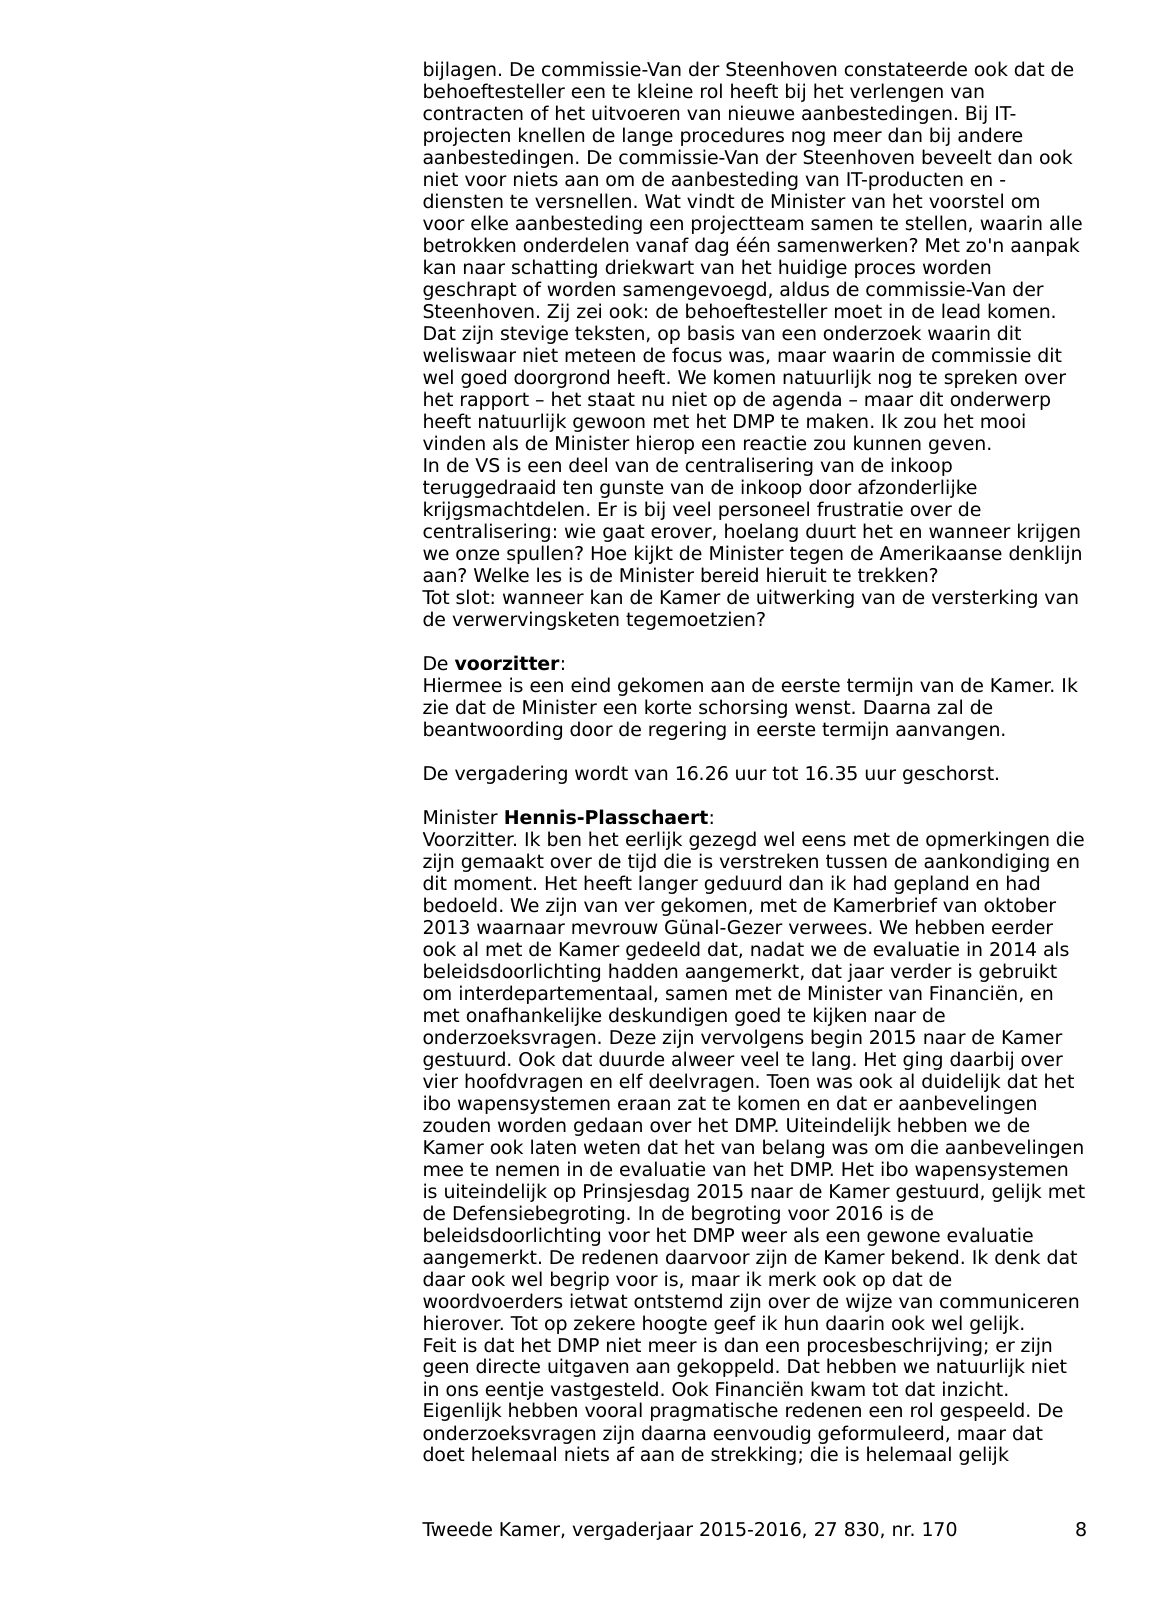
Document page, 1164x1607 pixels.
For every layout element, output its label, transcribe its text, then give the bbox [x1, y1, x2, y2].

text Feit is dat het DMP niet meer is dan een procesbeschrijving; er zijn geen directe uitgaven aan gekoppeld. Dat hebben we natuurlijk niet in ons eentje vastgesteld. Ook Financiën kwam tot dat inzicht. Eigenlijk hebben vooral pragmatische redenen een rol gespeeld. De onderzoeksvragen zijn daarna eenvoudig geformuleerd, maar dat doet helemaal niets af aan de strekking; die is helemaal gelijk [422, 1334, 1087, 1466]
text Tot slot: wanneer kan de Kamer de uitwerking van de versterking van de verwervingsketen tegemoetzien? [422, 587, 1087, 631]
text Voorzitter. Ik ben het eerlijk gezegd wel eens met de opmerkingen die zijn gemaakt over de tijd die is verstreken tussen de aankondiging en dit moment. Het heeft langer geduurd dan ik had gepland en had bedoeld. We zijn van ver gekomen, met de Kamerbrief van oktober 2013 waarnaar mevrouw Günal-Gezer verwees. We hebben eerder ook al met de Kamer gedeeld dat, nadat we de evaluatie in 2014 als beleidsdoorlichting hadden aangemerkt, dat jaar verder is gebruikt om interdepartementaal, samen met de Minister van Financiën, en met onafhankelijke deskundigen goed te kijken naar de onderzoeksvragen. Deze zijn vervolgens begin 2015 naar de Kamer gestuurd. Ook dat duurde alweer veel te lang. Het ging daarbij over vier hoofdvragen en elf deelvragen. Toen was ook al duidelijk dat het ibo wapensystemen eraan zat te komen en dat er aanbevelingen zouden worden gedaan over het DMP. Uiteindelijk hebben we de Kamer ook laten weten dat het van belang was om die aanbevelingen mee te nemen in de evaluatie van het DMP. Het ibo wapensystemen is uiteindelijk op Prinsjesdag 2015 naar de Kamer gestuurd, gelijk met de Defensiebegroting. In de begroting voor 2016 is de beleidsdoorlichting voor het DMP weer als een gewone evaluatie aangemerkt. De redenen daarvoor zijn de Kamer bekend. Ik denk dat daar ook wel begrip voor is, maar ik merk ook op dat de woordvoerders ietwat ontstemd zijn over de wijze van communiceren hierover. Tot op zekere hoogte geef ik hun daarin ook wel gelijk. [422, 829, 1087, 1334]
text bijlagen. De commissie-Van der Steenhoven constateerde ook dat de behoeftesteller een te kleine rol heeft bij het verlengen van contracten of het uitvoeren van nieuwe aanbestedingen. Bij IT-projecten knellen de lange procedures nog meer dan bij andere aanbestedingen. De commissie-Van der Steenhoven beveelt dan ook niet voor niets aan om de aanbesteding van IT-producten en -diensten te versnellen. Wat vindt de Minister van het voorstel om voor elke aanbesteding een projectteam samen te stellen, waarin alle betrokken onderdelen vanaf dag één samenwerken? Met zo'n aanpak kan naar schatting driekwart van het huidige proces worden geschrapt of worden samengevoegd, aldus de commissie-Van der Steenhoven. Zij zei ook: de behoeftesteller moet in de lead komen. Dat zijn stevige teksten, op basis van een onderzoek waarin dit weliswaar niet meteen de focus was, maar waarin de commissie dit wel goed doorgrond heeft. We komen natuurlijk nog te spreken over het rapport – het staat nu niet op de agenda – maar dit onderwerp heeft natuurlijk gewoon met het DMP te maken. Ik zou het mooi vinden als de Minister hierop een reactie zou kunnen geven. [422, 59, 1087, 455]
text De voorzitter: [422, 653, 1087, 675]
text Minister Hennis-Plasschaert: [422, 807, 1087, 829]
text Hiermee is een eind gekomen aan de eerste termijn van de Kamer. Ik zie dat de Minister een korte schorsing wenst. Daarna zal de beantwoording door de regering in eerste termijn aanvangen. [422, 675, 1087, 741]
text In de VS is een deel van de centralisering van de inkoop teruggedraaid ten gunste van de inkoop door afzonderlijke krijgsmachtdelen. Er is bij veel personeel frustratie over de centralisering: wie gaat erover, hoelang duurt het en wanneer krijgen we onze spullen? Hoe kijkt de Minister tegen de Amerikaanse denklijn aan? Welke les is de Minister bereid hieruit te trekken? [422, 455, 1087, 587]
text De vergadering wordt van 16.26 uur tot 16.35 uur geschorst. [422, 763, 1087, 785]
